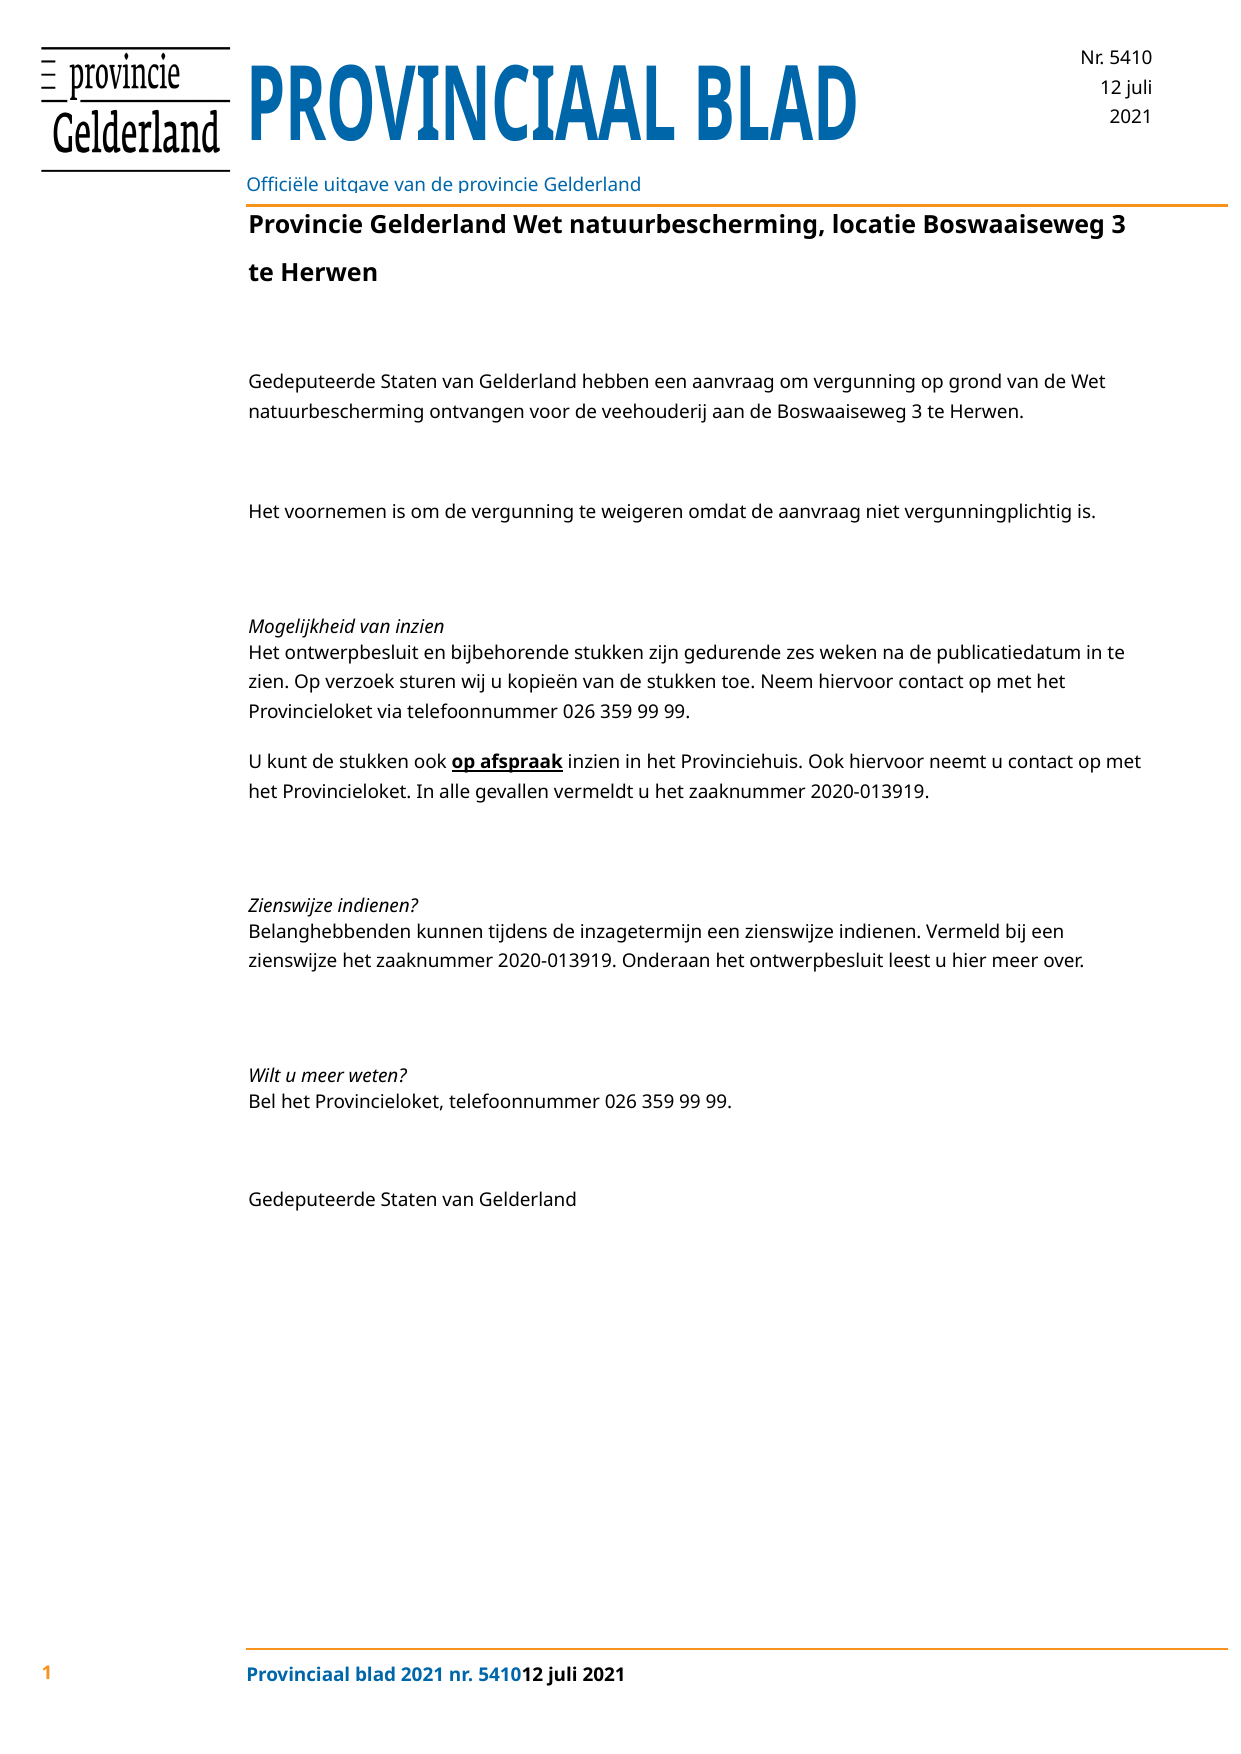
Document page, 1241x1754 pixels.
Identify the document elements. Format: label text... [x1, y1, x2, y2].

text Wilt u meer weten? [248, 1062, 1152, 1088]
text Zienswijze indienen? [248, 892, 1152, 918]
text Provincie Gelderland Wet natuurbescherming, locatie Boswaaiseweg 3 te Herwen [248, 207, 1152, 288]
text Het ontwerpbesluit en bijbehorende stukken zijn gedurende zes weken na de publicatiedatum in te zien. Op verzoek sturen wij u kopieën van de stukken toe. Neem hiervoor contact op met het Provincieloket via telefoonnummer 026 359 99 99. [248, 639, 1152, 724]
text Belanghebbenden kunnen tijdens de inzagetermijn een zienswijze indienen. Vermeld bij een zienswijze het zaaknummer 2020-013919. Onderaan het ontwerpbesluit leest u hier meer over. [248, 918, 1152, 973]
text Het voornemen is om de vergunning te weigeren omdat de aanvraag niet vergunningplichtig is. [248, 499, 1152, 524]
text Bel het Provincieloket, telefoonnummer 026 359 99 99. [248, 1088, 1152, 1113]
text U kunt de stukken ook op afspraak inzien in het Provinciehuis. Ook hiervoor neemt u contact op met het Provincieloket. In alle gevallen vermeldt u het zaaknummer 2020-013919. [248, 748, 1152, 804]
text Gedeputeerde Staten van Gelderland hebben een aanvraag om vergunning op grond van de Wet natuurbescherming ontvangen voor de veehouderij aan de Boswaaiseweg 3 te Herwen. [248, 368, 1152, 424]
text Mogelijkheid van inzien [248, 613, 1152, 639]
text Gedeputeerde Staten van Gelderland [248, 1186, 1152, 1212]
picture [41, 47, 231, 172]
